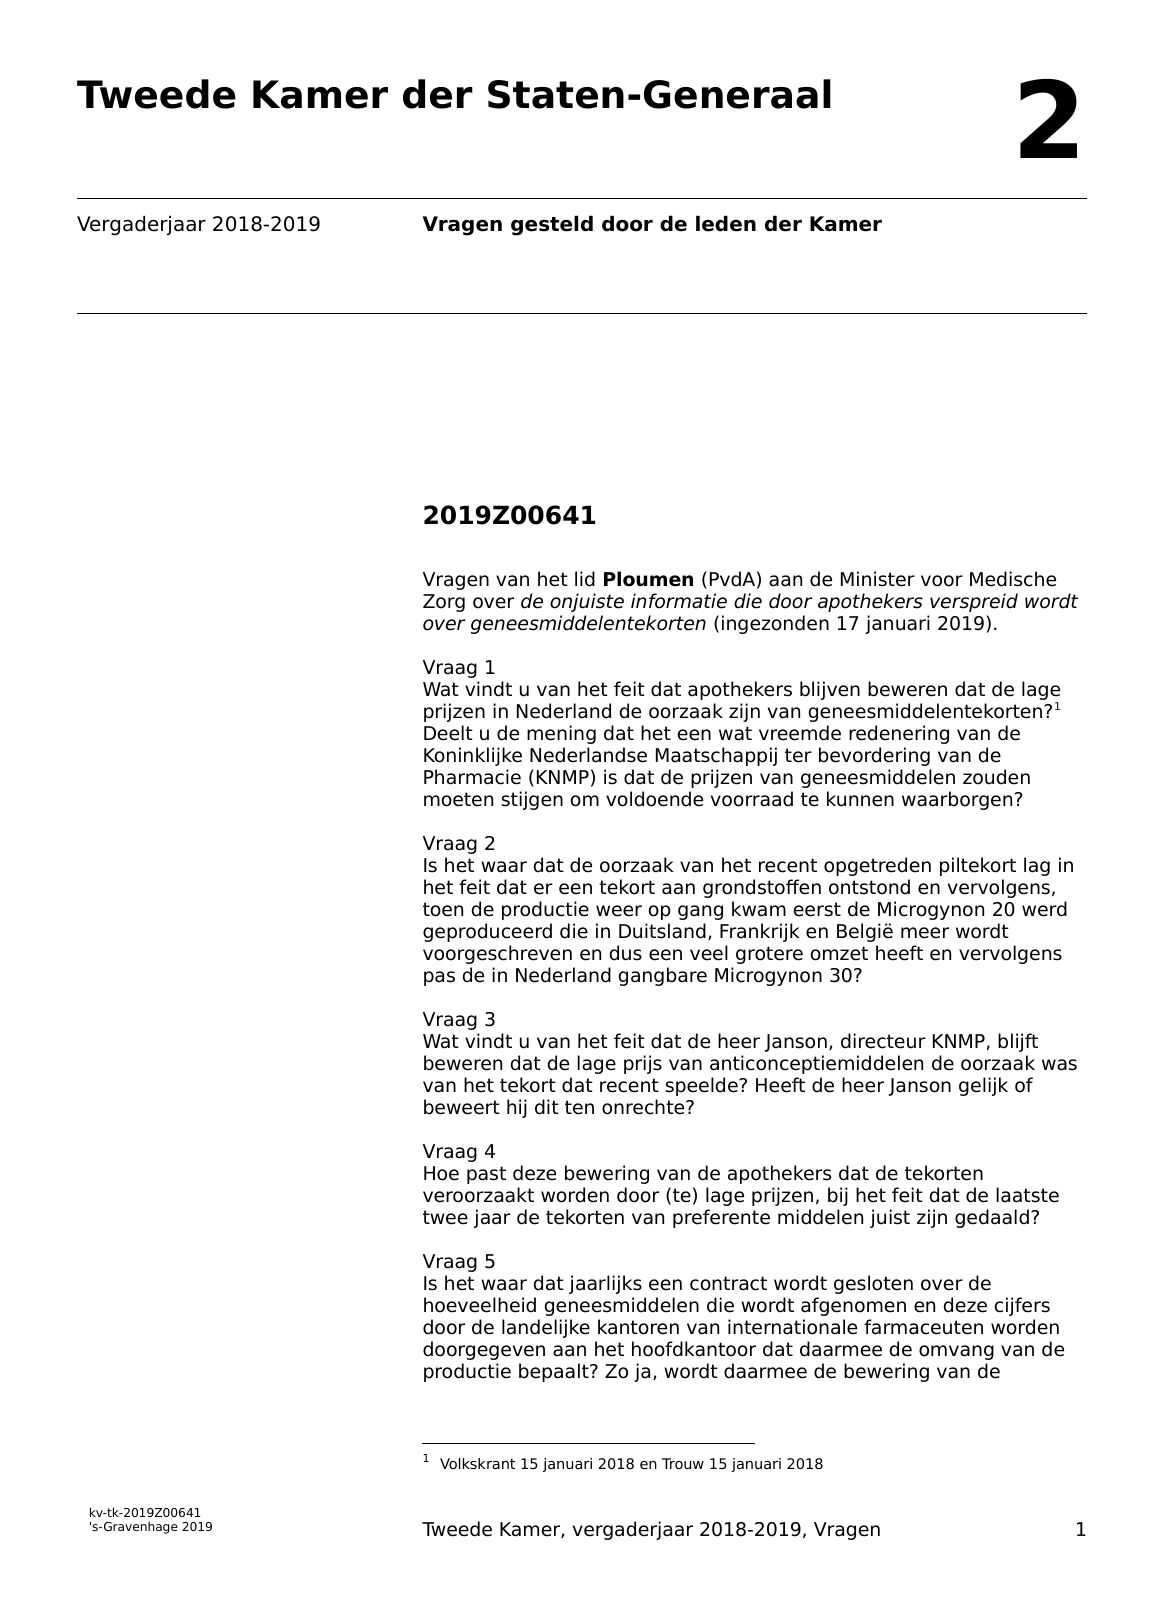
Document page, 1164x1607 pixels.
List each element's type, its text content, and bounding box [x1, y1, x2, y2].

text Is het waar dat jaarlijks een contract wordt gesloten over de hoeveelheid geneesmiddelen die wordt afgenomen en deze cijfers door de landelijke kantoren van internationale farmaceuten worden doorgegeven aan het hoofdkantoor dat daarmee de omvang van de productie bepaalt? Zo ja, wordt daarmee de bewering van de [422, 1273, 1087, 1383]
text Is het waar dat de oorzaak van het recent opgetreden piltekort lag in het feit dat er een tekort aan grondstoffen ontstond en vervolgens, toen de productie weer op gang kwam eerst de Microgynon 20 werd geproduceerd die in Duitsland, Frankrijk en België meer wordt voorgeschreven en dus een veel grotere omzet heeft en vervolgens pas de in Nederland gangbare Microgynon 30? [422, 855, 1087, 987]
text Vraag 5 [422, 1251, 1087, 1273]
text kv-tk-2019Z00641 [88, 1506, 323, 1520]
text Vraag 1 [422, 657, 1087, 679]
text Vraag 3 [422, 1009, 1087, 1031]
text Vraag 2 [422, 833, 1087, 855]
text Hoe past deze bewering van de apothekers dat de tekorten veroorzaakt worden door (te) lage prijzen, bij het feit dat de laatste twee jaar de tekorten van preferente middelen juist zijn gedaald? [422, 1163, 1087, 1229]
table_cell Vragen gesteld door de leden der Kamer [422, 199, 1087, 313]
text Wat vindt u van het feit dat de heer Janson, directeur KNMP, blijft beweren dat de lage prijs van anticonceptiemiddelen de oorzaak was van het tekort dat recent speelde? Heeft de heer Janson gelijk of beweert hij dit ten onrechte? [422, 1031, 1087, 1119]
table_cell Vergaderjaar 2018-2019 [77, 199, 422, 313]
text Vragen van het lid Ploumen (PvdA) aan de Minister voor Medische Zorg over de onjuiste informatie die door apothekers verspreid wordt over geneesmiddelentekorten (ingezonden 17 januari 2019). [422, 569, 1087, 635]
text 's-Gravenhage 2019 [88, 1520, 323, 1534]
text 2019Z00641 [422, 501, 1087, 531]
table_header 2 [886, 59, 1087, 198]
text Volkskrant 15 januari 2018 en Trouw 15 januari 2018 [422, 1452, 1087, 1474]
table_header Tweede Kamer der Staten-Generaal [77, 59, 886, 198]
text Vraag 4 [422, 1141, 1087, 1163]
text Wat vindt u van het feit dat apothekers blijven beweren dat de lage prijzen in Nederland de oorzaak zijn van geneesmiddelentekorten? Deelt u de mening dat het een wat vreemde redenering van de Koninklijke Nederlandse Maatschappij ter bevordering van de Pharmacie (KNMP) is dat de prijzen van geneesmiddelen zouden moeten stijgen om voldoende voorraad te kunnen waarborgen? [422, 679, 1087, 811]
